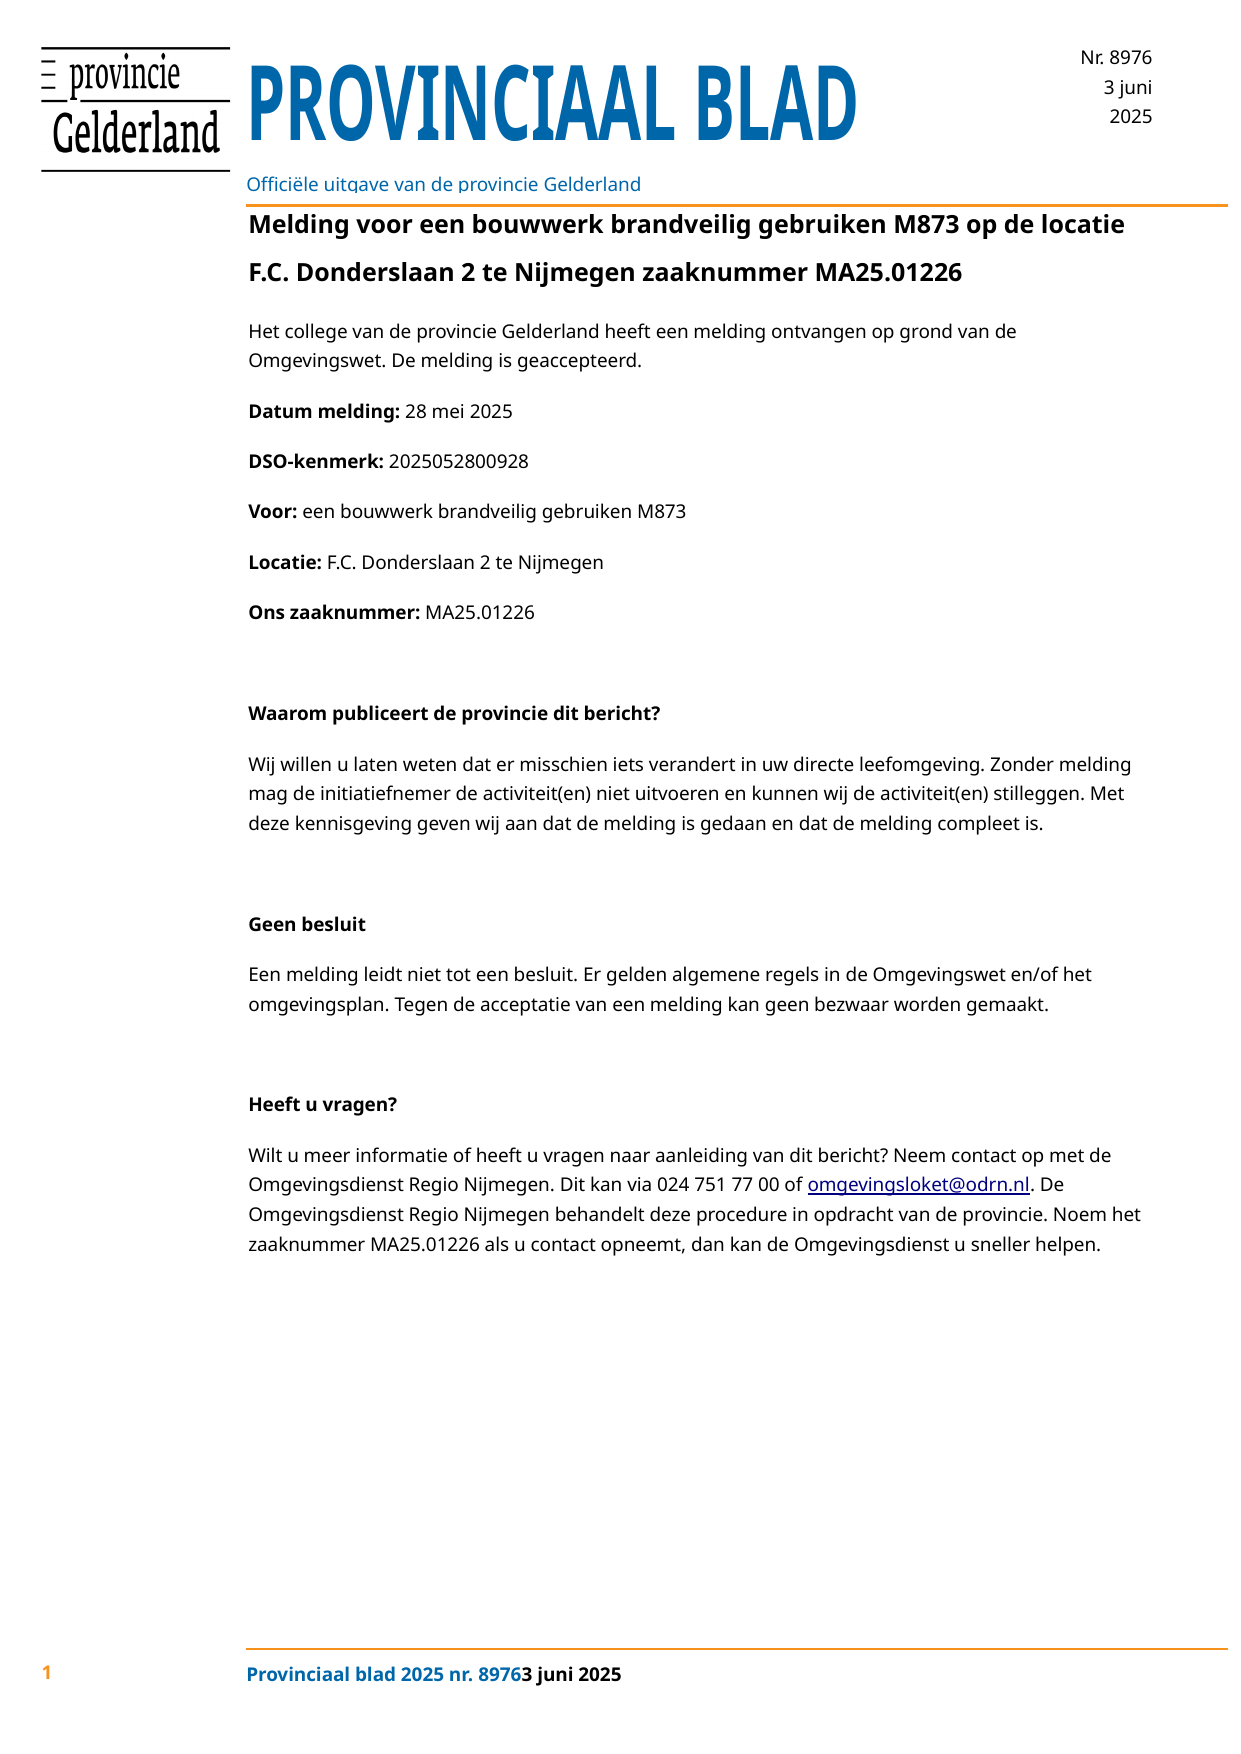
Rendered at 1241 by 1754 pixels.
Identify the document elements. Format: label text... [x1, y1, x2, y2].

text Ons zaaknummer: MA25.01226 [248, 599, 1152, 625]
text Het college van de provincie Gelderland heeft een melding ontvangen op grond van de Omgevingswet. De melding is geaccepteerd. [248, 318, 1152, 373]
text Locatie: F.C. Donderslaan 2 te Nijmegen [248, 549, 1152, 575]
text Melding voor een bouwwerk brandveilig gebruiken M873 op de locatie F.C. Donderslaan 2 te Nijmegen zaaknummer MA25.01226 [248, 207, 1152, 288]
text Een melding leidt niet tot een besluit. Er gelden algemene regels in de Omgevingswet en/of het omgevingsplan. Tegen de acceptatie van een melding kan geen bezwaar worden gemaakt. [248, 961, 1152, 1017]
text Voor: een bouwwerk brandveilig gebruiken M873 [248, 499, 1152, 524]
text Wij willen u laten weten dat er misschien iets verandert in uw directe leefomgeving. Zonder melding mag de initiatiefnemer de activiteit(en) niet uitvoeren en kunnen wij de activiteit(en) stilleggen. Met deze kennisgeving geven wij aan dat de melding is gedaan en dat de melding compleet is. [248, 751, 1152, 836]
text Wilt u meer informatie of heeft u vragen naar aanleiding van dit bericht? Neem contact op met de Omgevingsdienst Regio Nijmegen. Dit kan via 024 751 77 00 of omgevingsloket@odrn.nl. De Omgevingsdienst Regio Nijmegen behandelt deze procedure in opdracht van de provincie. Noem het zaaknummer MA25.01226 als u contact opneemt, dan kan de Omgevingsdienst u sneller helpen. [248, 1142, 1152, 1257]
text Waarom publiceert de provincie dit bericht? [248, 700, 1152, 726]
picture [41, 47, 231, 172]
text Geen besluit [248, 911, 1152, 937]
text DSO-kenmerk: 2025052800928 [248, 448, 1152, 474]
text Datum melding: 28 mei 2025 [248, 398, 1152, 424]
text Heeft u vragen? [248, 1092, 1152, 1117]
